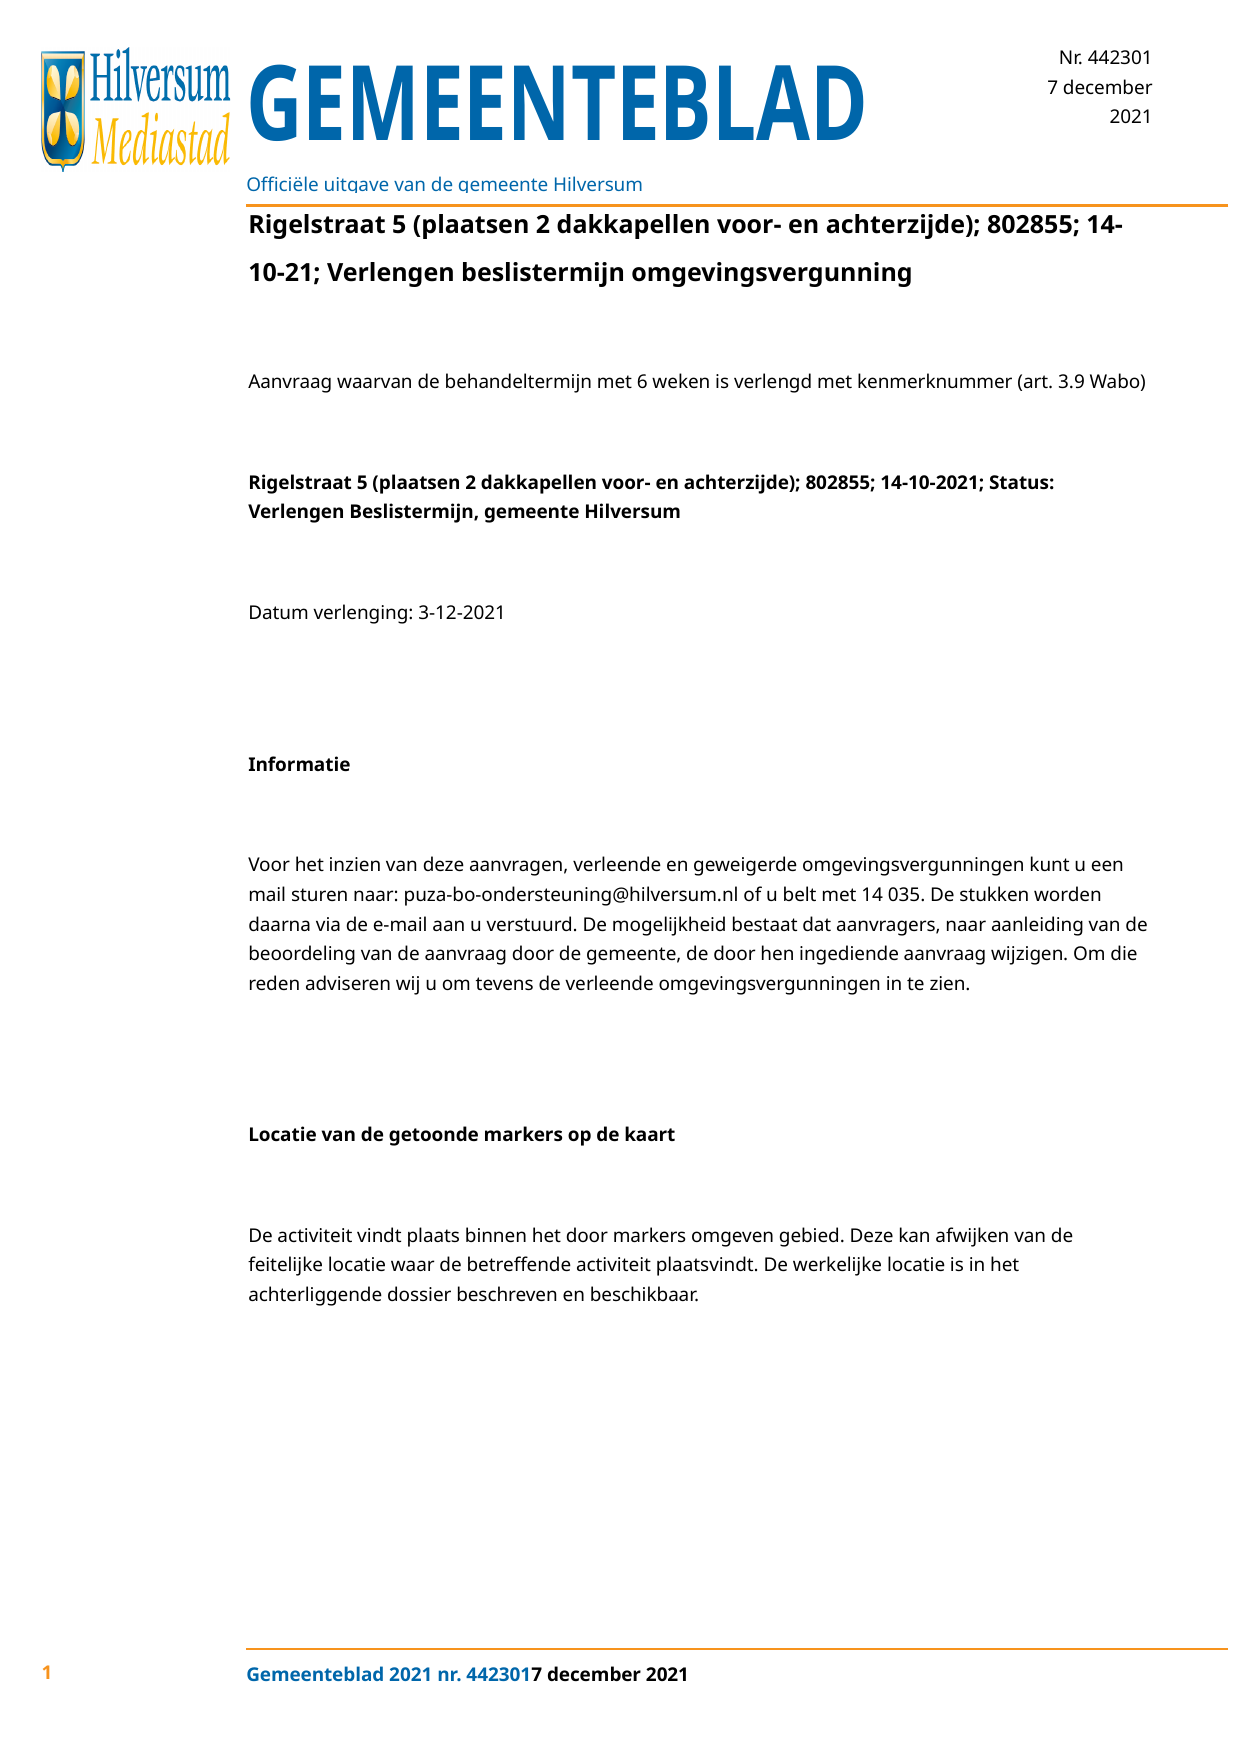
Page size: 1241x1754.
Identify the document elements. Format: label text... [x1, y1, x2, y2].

text Rigelstraat 5 (plaatsen 2 dakkapellen voor- en achterzijde); 802855; 14-10-2021; Status: Verlengen Beslistermijn, gemeente Hilversum [248, 469, 1152, 524]
text Informatie [248, 751, 1152, 777]
text Datum verlenging: 3-12-2021 [248, 599, 1152, 625]
text Locatie van de getoonde markers op de kaart [248, 1121, 1152, 1147]
text Rigelstraat 5 (plaatsen 2 dakkapellen voor- en achterzijde); 802855; 14-10-21; Verlengen beslistermijn omgevingsvergunning [248, 207, 1152, 288]
picture [41, 47, 231, 172]
text Aanvraag waarvan de behandeltermijn met 6 weken is verlengd met kenmerknummer (art. 3.9 Wabo) [248, 368, 1152, 394]
text De activiteit vindt plaats binnen het door markers omgeven gebied. Deze kan afwijken van de feitelijke locatie waar de betreffende activiteit plaatsvindt. De werkelijke locatie is in het achterliggende dossier beschreven en beschikbaar. [248, 1222, 1152, 1307]
text Voor het inzien van deze aanvragen, verleende en geweigerde omgevingsvergunningen kunt u een mail sturen naar: puza-bo-ondersteuning@hilversum.nl of u belt met 14 035. De stukken worden daarna via de e-mail aan u verstuurd. De mogelijkheid bestaat dat aanvragers, naar aanleiding van de beoordeling van de aanvraag door de gemeente, de door hen ingediende aanvraag wijzigen. Om die reden adviseren wij u om tevens de verleende omgevingsvergunningen in te zien. [248, 852, 1152, 996]
